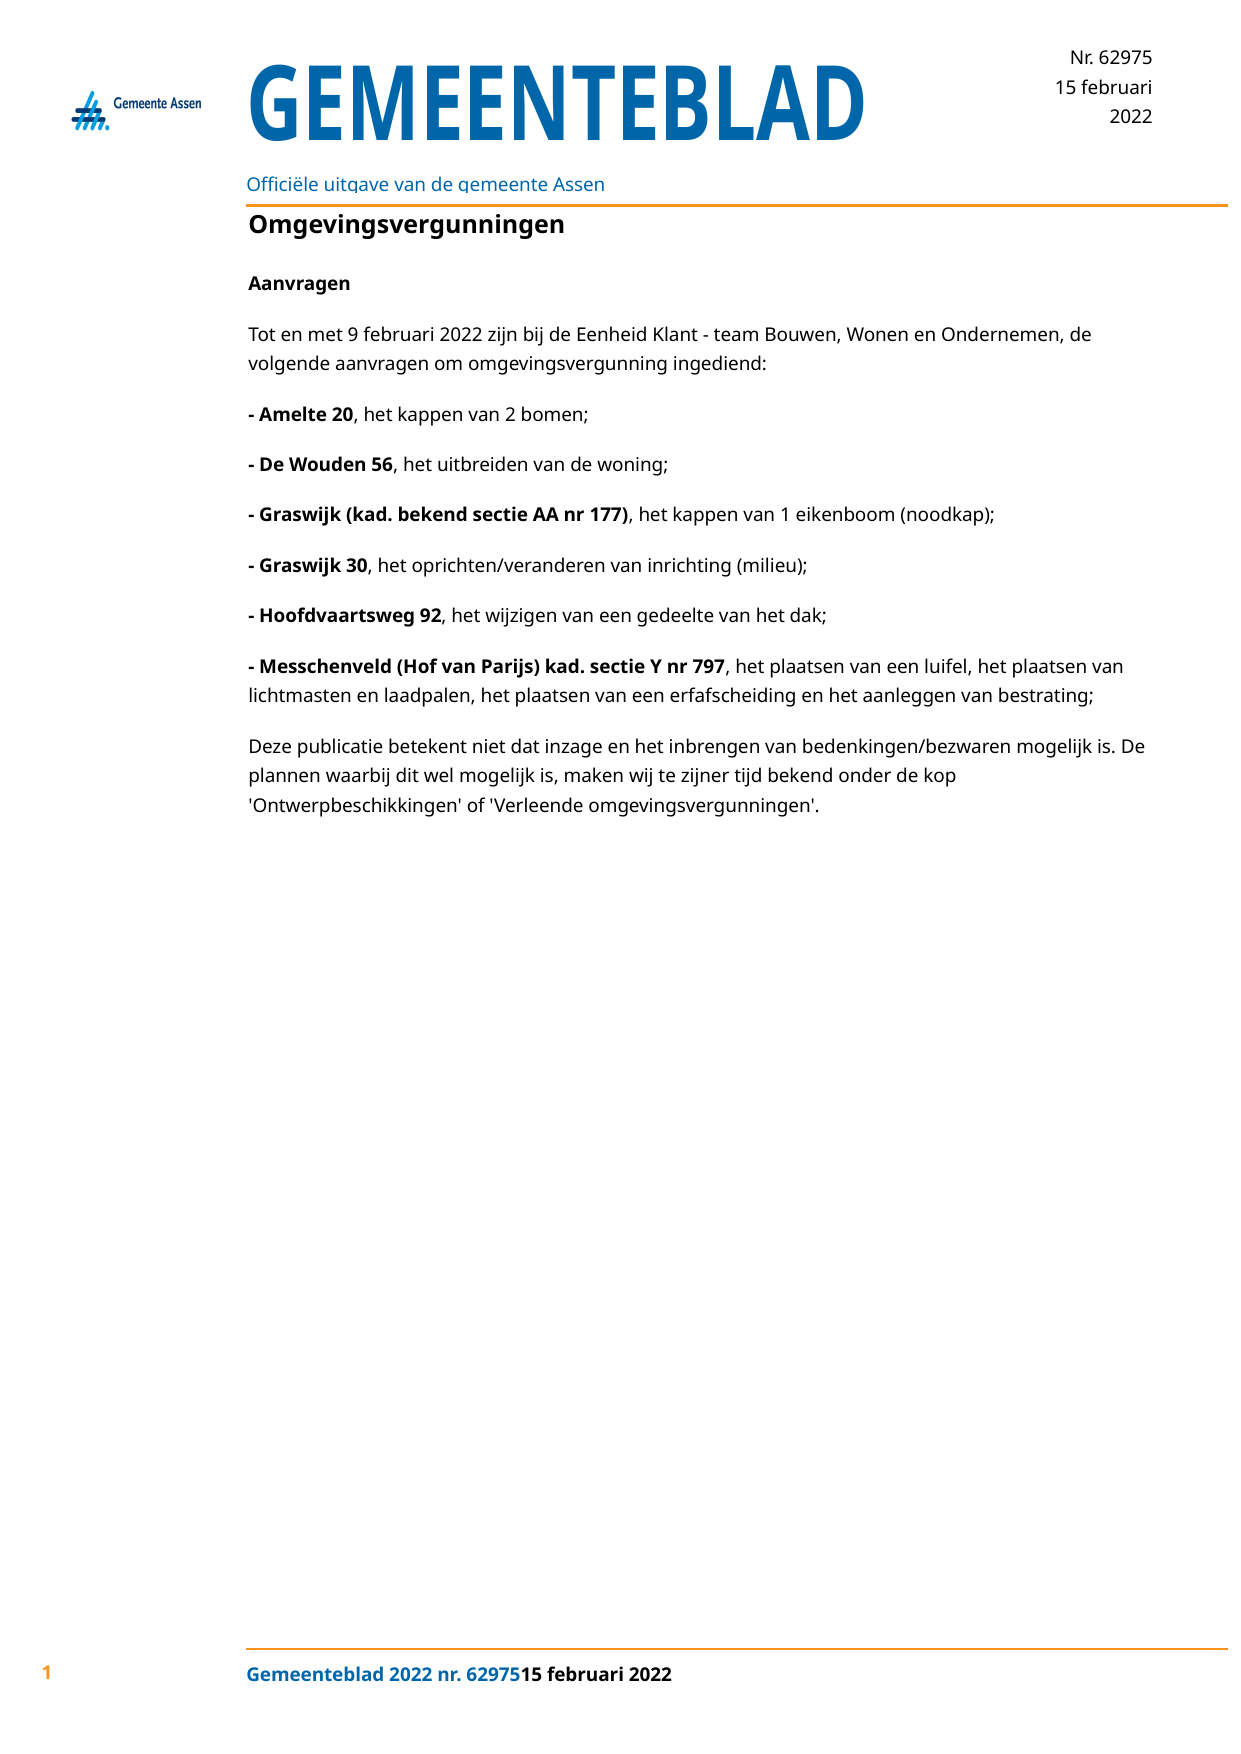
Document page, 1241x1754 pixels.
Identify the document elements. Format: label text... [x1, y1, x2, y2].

text Deze publicatie betekent niet dat inzage en het inbrengen van bedenkingen/bezwaren mogelijk is. De plannen waarbij dit wel mogelijk is, maken wij te zijner tijd bekend onder de kop 'Ontwerpbeschikkingen' of 'Verleende omgevingsvergunningen'. [248, 733, 1152, 818]
picture [41, 47, 231, 172]
text Tot en met 9 februari 2022 zijn bij de Eenheid Klant - team Bouwen, Wonen en Ondernemen, de volgende aanvragen om omgevingsvergunning ingediend: [248, 321, 1152, 376]
text Omgevingsvergunningen [248, 207, 1152, 241]
text - De Wouden 56, het uitbreiden van de woning; [248, 451, 1152, 477]
text Aanvragen [248, 270, 1152, 296]
text - Graswijk (kad. bekend sectie AA nr 177), het kappen van 1 eikenboom (noodkap); [248, 502, 1152, 527]
text - Messchenveld (Hof van Parijs) kad. sectie Y nr 797, het plaatsen van een luifel, het plaatsen van lichtmasten en laadpalen, het plaatsen van een erfafscheiding en het aanleggen van bestrating; [248, 653, 1152, 708]
text - Amelte 20, het kappen van 2 bomen; [248, 401, 1152, 426]
text - Hoofdvaartsweg 92, het wijzigen van een gedeelte van het dak; [248, 602, 1152, 628]
text - Graswijk 30, het oprichten/veranderen van inrichting (milieu); [248, 552, 1152, 578]
